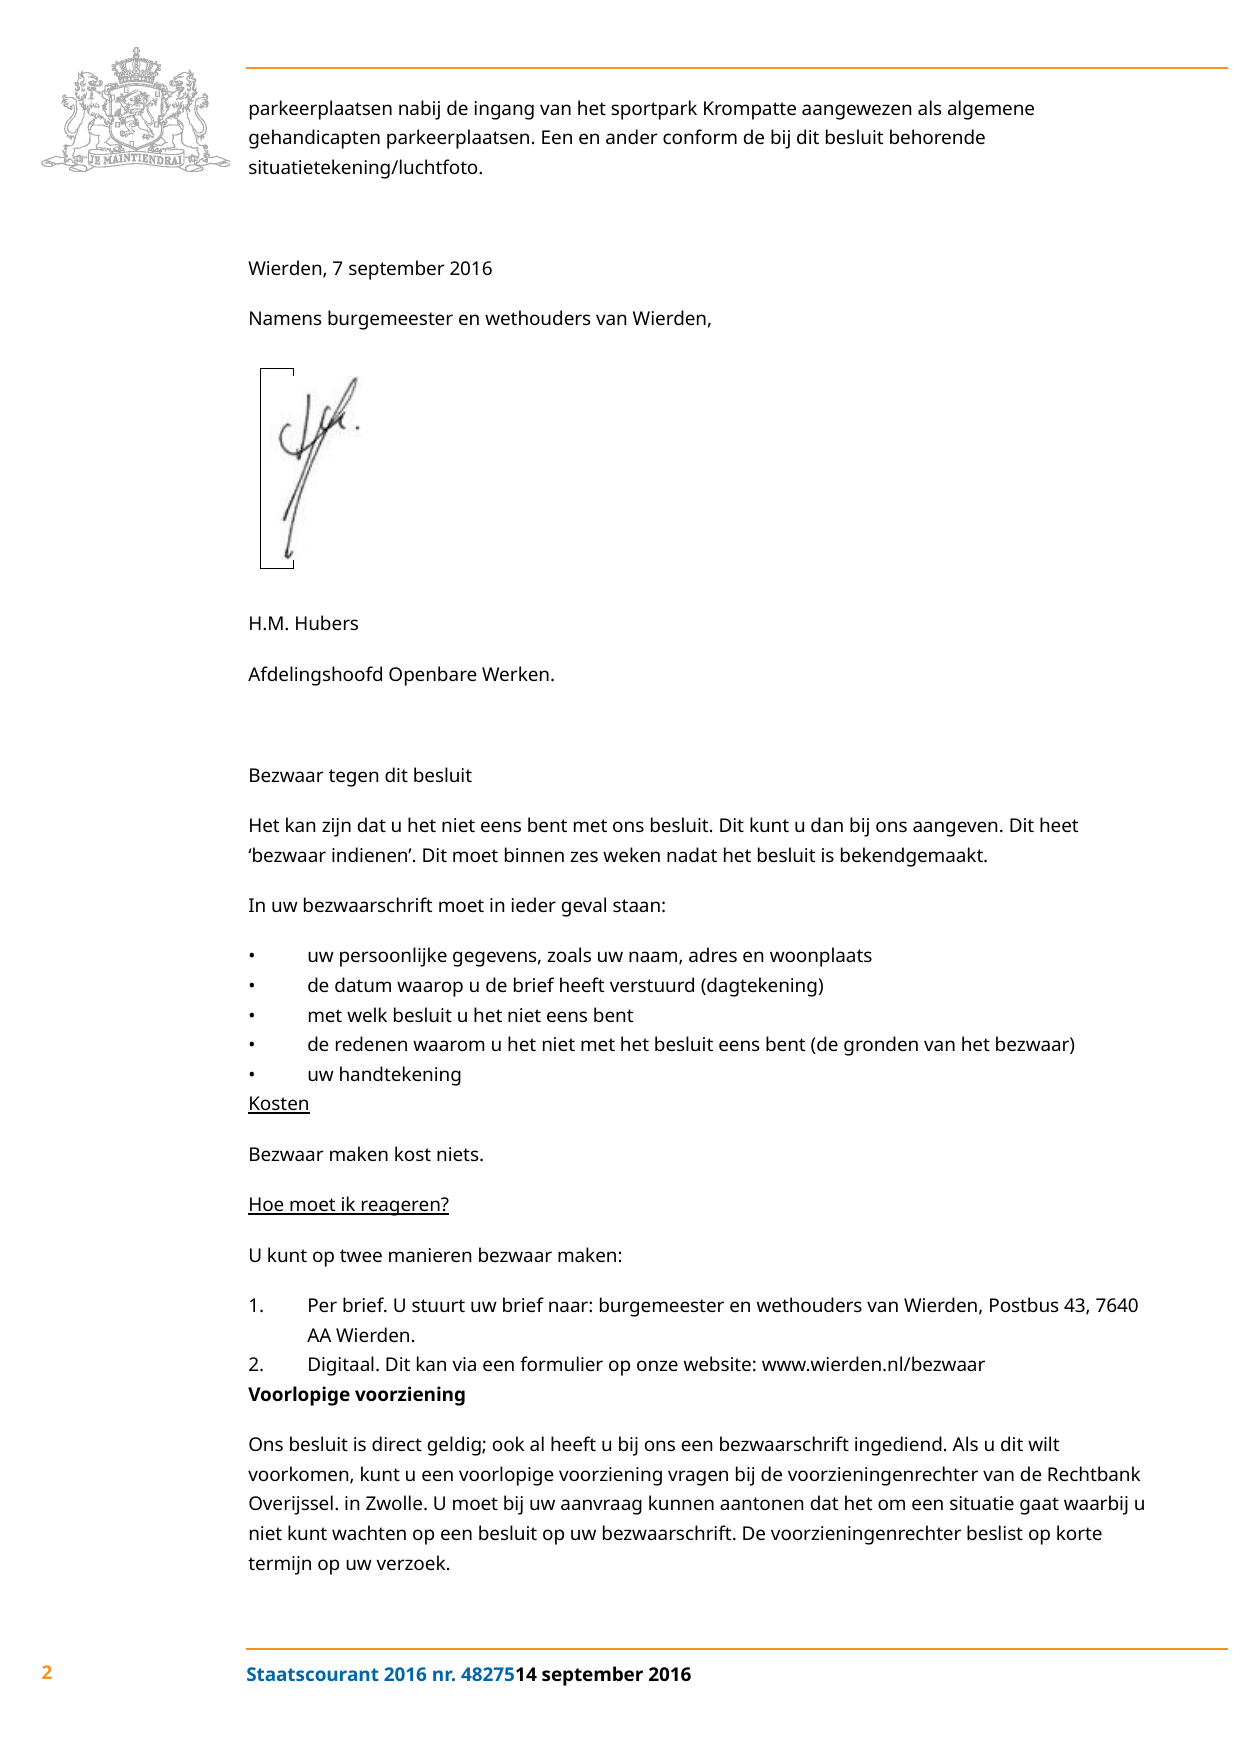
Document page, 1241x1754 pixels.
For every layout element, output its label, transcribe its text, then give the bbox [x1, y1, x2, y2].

text In uw bezwaarschrift moet in ieder geval staan: [248, 892, 1152, 918]
list met welk besluit u het niet eens bent [248, 1002, 1152, 1028]
list uw handtekening [248, 1061, 1152, 1087]
text parkeerplaatsen nabij de ingang van het sportpark Krompatte aangewezen als algemene gehandicapten parkeerplaatsen. Een en ander conform de bij dit besluit behorende situatietekening/luchtfoto. [248, 95, 1152, 180]
picture [268, 376, 361, 560]
text H.M. Hubers [248, 611, 1152, 636]
list de redenen waarom u het niet met het besluit eens bent (de gronden van het bezwaar) [248, 1031, 1152, 1057]
text Bezwaar tegen dit besluit [248, 762, 1152, 788]
text Namens burgemeester en wethouders van Wierden, [248, 305, 1152, 331]
text Wierden, 7 september 2016 [248, 255, 1152, 281]
list de datum waarop u de brief heeft verstuurd (dagtekening) [248, 972, 1152, 998]
text Afdelingshoofd Openbare Werken. [248, 661, 1152, 687]
list Per brief. U stuurt uw brief naar: burgemeester en wethouders van Wierden, Postbus 43, 7640 AA Wierden. [248, 1292, 1152, 1348]
text Ons besluit is direct geldig; ook al heeft u bij ons een bezwaarschrift ingediend. Als u dit wilt voorkomen, kunt u een voorlopige voorziening vragen bij de voorzieningenrechter van de Rechtbank Overijssel. in Zwolle. U moet bij uw aanvraag kunnen aantonen dat het om een situatie gaat waarbij u niet kunt wachten op een besluit op uw bezwaarschrift. De voorzieningenrechter beslist op korte termijn op uw verzoek. [248, 1431, 1152, 1576]
text Bezwaar maken kost niets. [248, 1141, 1152, 1167]
list Digitaal. Dit kan via een formulier op onze website: www.wierden.nl/bezwaar [248, 1351, 1152, 1377]
text Het kan zijn dat u het niet eens bent met ons besluit. Dit kunt u dan bij ons aangeven. Dit heet ‘bezwaar indienen’. Dit moet binnen zes weken nadat het besluit is bekendgemaakt. [248, 812, 1152, 868]
text Hoe moet ik reageren? [248, 1191, 1152, 1217]
text Kosten [248, 1091, 1152, 1116]
text U kunt op twee manieren bezwaar maken: [248, 1242, 1152, 1268]
text Voorlopige voorziening [248, 1381, 1152, 1407]
list uw persoonlijke gegevens, zoals uw naam, adres en woonplaats [248, 943, 1152, 968]
picture [41, 47, 231, 172]
